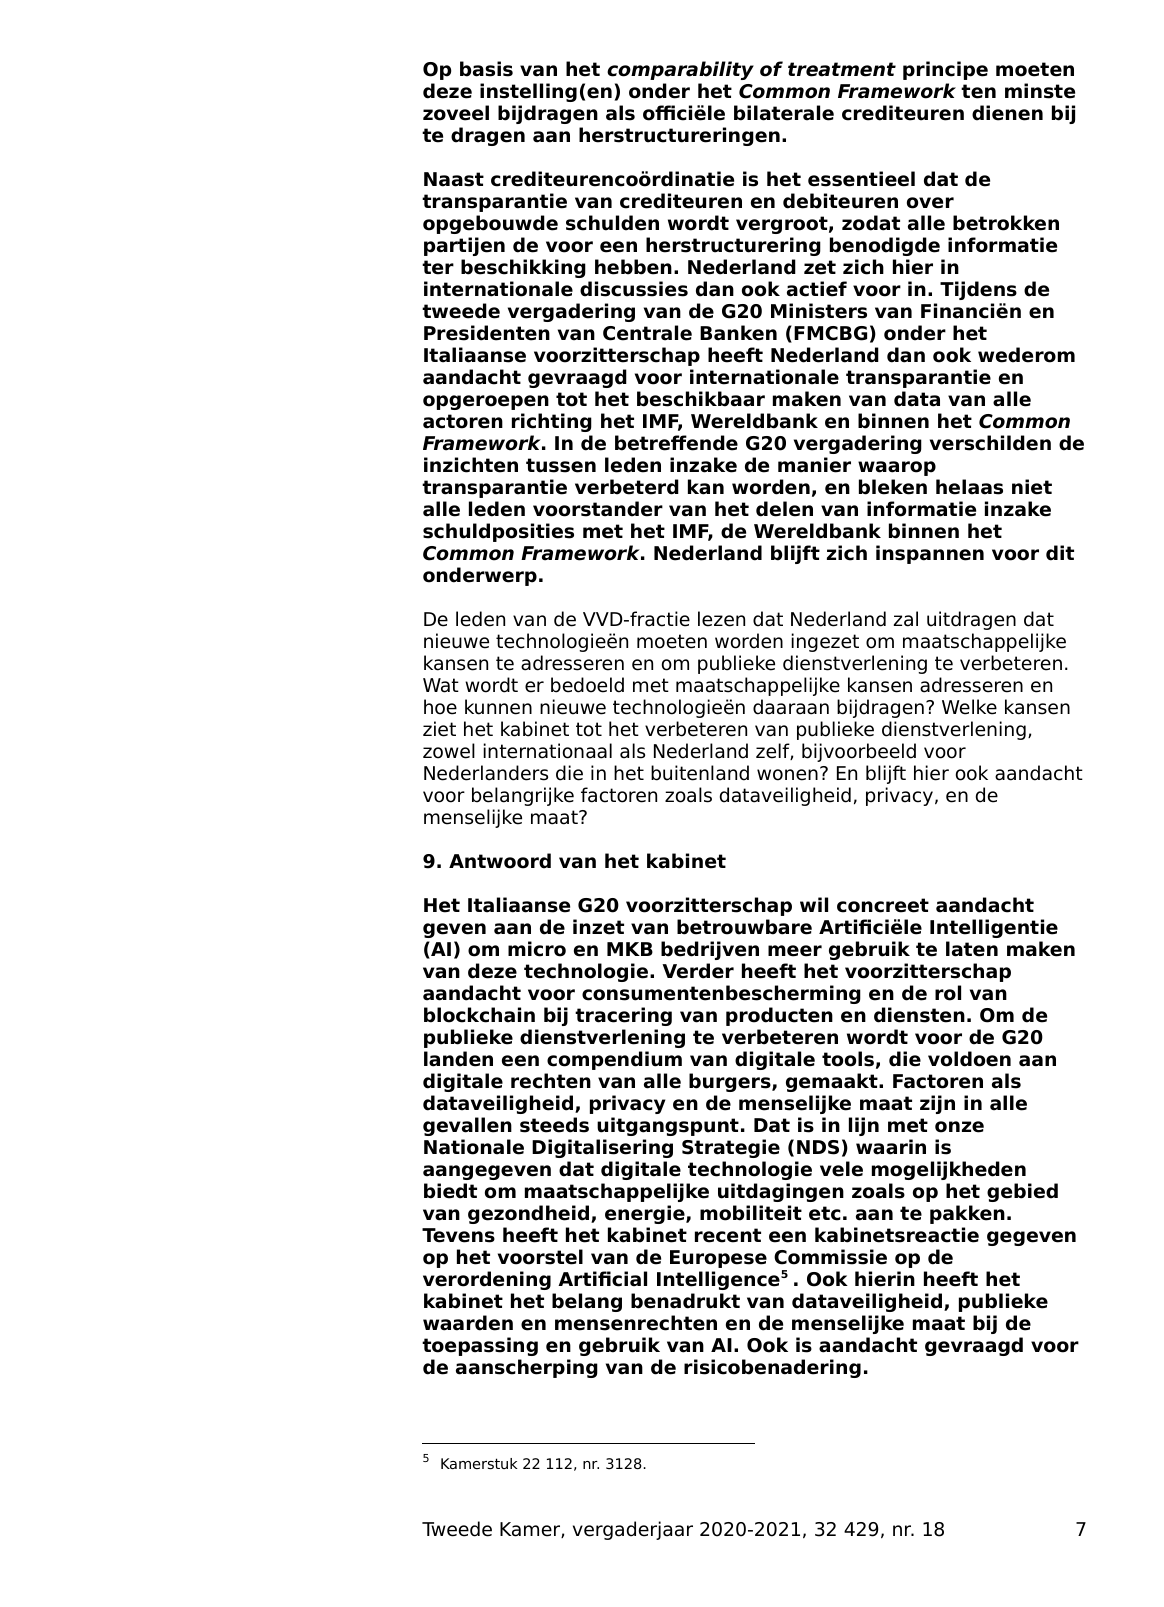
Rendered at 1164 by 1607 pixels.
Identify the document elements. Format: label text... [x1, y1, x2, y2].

text Kamerstuk 22 112, nr. 3128. [422, 1452, 1087, 1474]
text Het Italiaanse G20 voorzitterschap wil concreet aandacht geven aan de inzet van betrouwbare Artificiële Intelligentie (AI) om micro en MKB bedrijven meer gebruik te laten maken van deze technologie. Verder heeft het voorzitterschap aandacht voor consumentenbescherming en de rol van blockchain bij tracering van producten en diensten. Om de publieke dienstverlening te verbeteren wordt voor de G20 landen een compendium van digitale tools, die voldoen aan digitale rechten van alle burgers, gemaakt. Factoren als dataveiligheid, privacy en de menselijke maat zijn in alle gevallen steeds uitgangspunt. Dat is in lijn met onze Nationale Digitalisering Strategie (NDS) waarin is aangegeven dat digitale technologie vele mogelijkheden biedt om maatschappelijke uitdagingen zoals op het gebied van gezondheid, energie, mobiliteit etc. aan te pakken. Tevens heeft het kabinet recent een kabinetsreactie gegeven op het voorstel van de Europese Commissie op de verordening Artificial Intelligence. Ook hierin heeft het kabinet het belang benadrukt van dataveiligheid, publieke waarden en mensenrechten en de menselijke maat bij de toepassing en gebruik van AI. Ook is aandacht gevraagd voor de aanscherping van de risicobenadering. [422, 895, 1087, 1379]
text Op basis van het comparability of treatment principe moeten deze instelling(en) onder het Common Framework ten minste zoveel bijdragen als officiële bilaterale crediteuren dienen bij te dragen aan herstructureringen. [422, 59, 1087, 147]
text Naast crediteurencoördinatie is het essentieel dat de transparantie van crediteuren en debiteuren over opgebouwde schulden wordt vergroot, zodat alle betrokken partijen de voor een herstructurering benodigde informatie ter beschikking hebben. Nederland zet zich hier in internationale discussies dan ook actief voor in. Tijdens de tweede vergadering van de G20 Ministers van Financiën en Presidenten van Centrale Banken (FMCBG) onder het Italiaanse voorzitterschap heeft Nederland dan ook wederom aandacht gevraagd voor internationale transparantie en opgeroepen tot het beschikbaar maken van data van alle actoren richting het IMF, Wereldbank en binnen het Common Framework. In de betreffende G20 vergadering verschilden de inzichten tussen leden inzake de manier waarop transparantie verbeterd kan worden, en bleken helaas niet alle leden voorstander van het delen van informatie inzake schuldposities met het IMF, de Wereldbank binnen het Common Framework. Nederland blijft zich inspannen voor dit onderwerp. [422, 169, 1087, 587]
text De leden van de VVD-fractie lezen dat Nederland zal uitdragen dat nieuwe technologieën moeten worden ingezet om maatschappelijke kansen te adresseren en om publieke dienstverlening te verbeteren. Wat wordt er bedoeld met maatschappelijke kansen adresseren en hoe kunnen nieuwe technologieën daaraan bijdragen? Welke kansen ziet het kabinet tot het verbeteren van publieke dienstverlening, zowel internationaal als Nederland zelf, bijvoorbeeld voor Nederlanders die in het buitenland wonen? En blijft hier ook aandacht voor belangrijke factoren zoals dataveiligheid, privacy, en de menselijke maat? [422, 609, 1087, 829]
subtitle 9. Antwoord van het kabinet [422, 851, 1087, 873]
